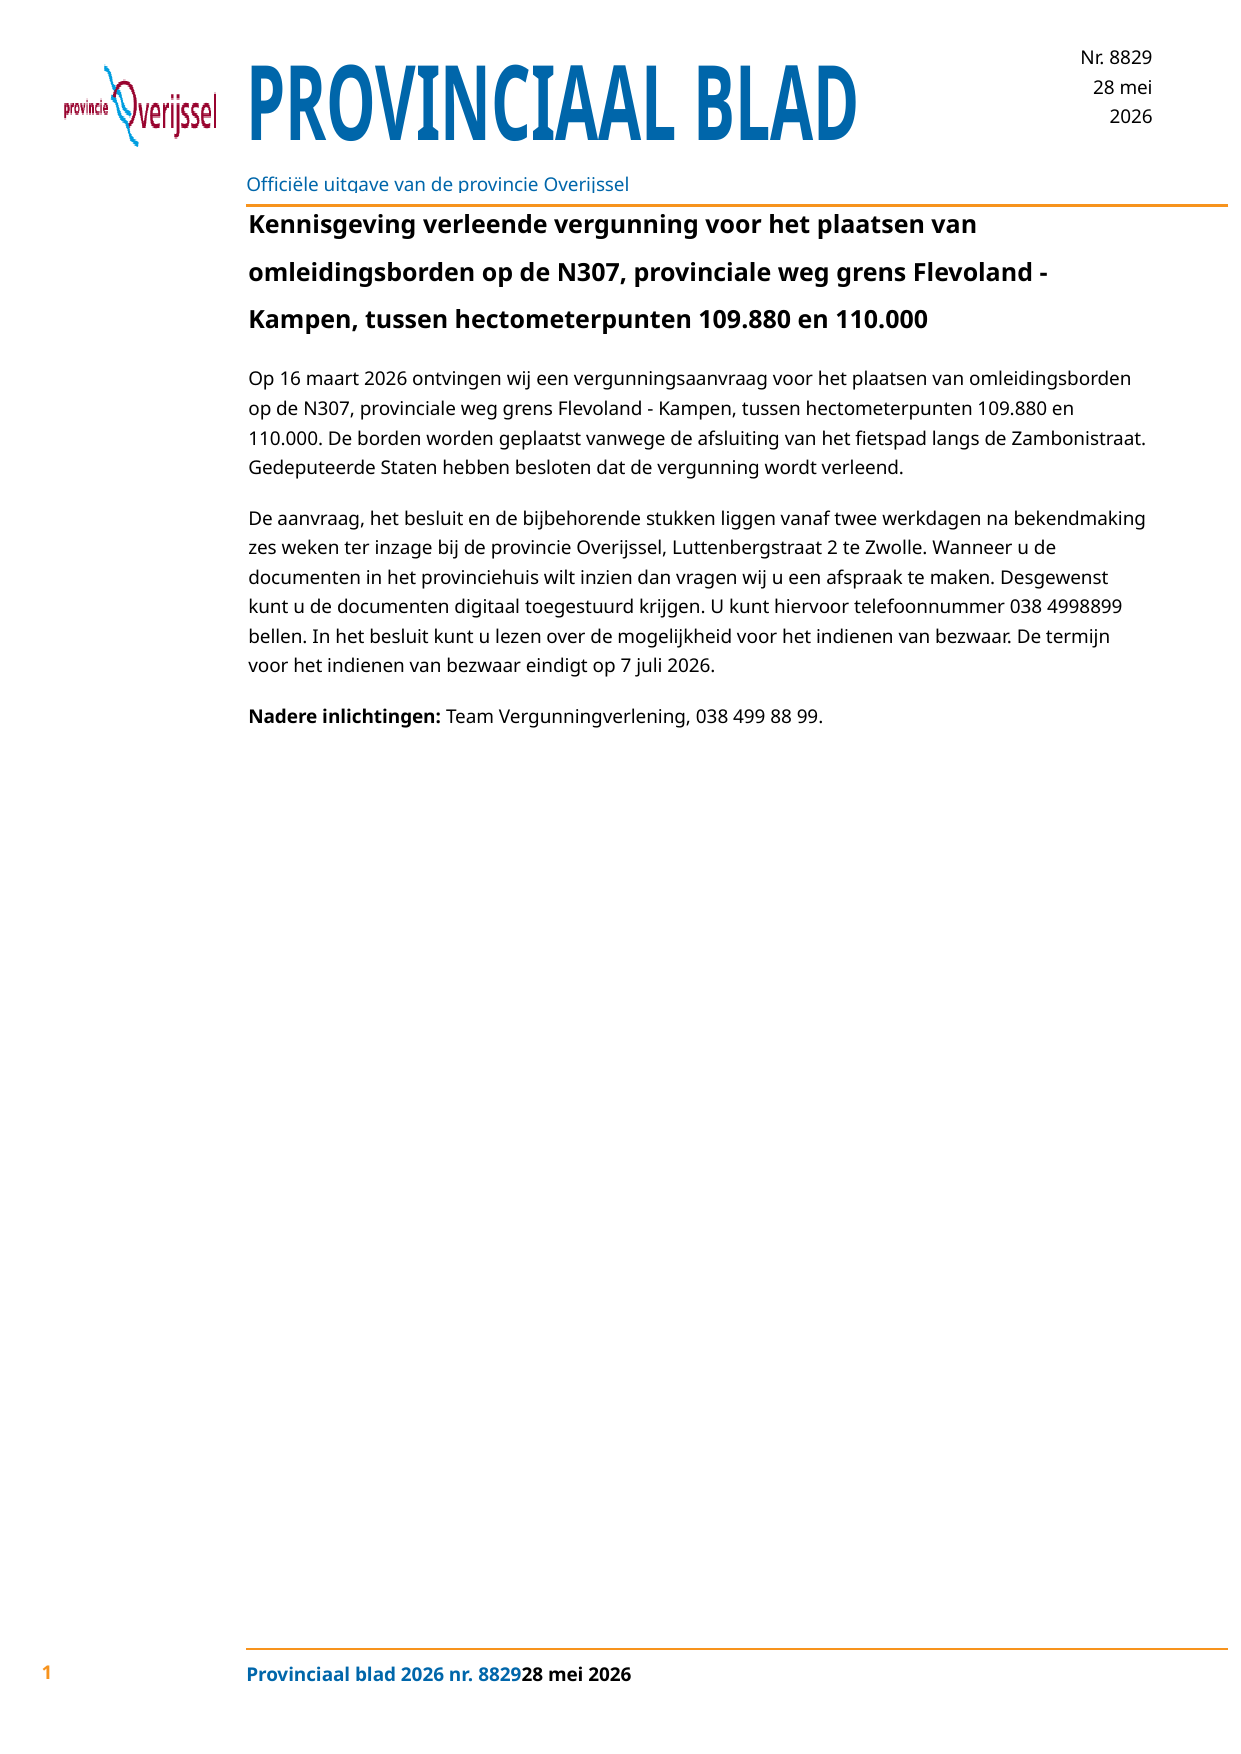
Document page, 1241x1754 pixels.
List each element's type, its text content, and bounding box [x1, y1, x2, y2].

text De aanvraag, het besluit en de bijbehorende stukken liggen vanaf twee werkdagen na bekendmaking zes weken ter inzage bij de provincie Overijssel, Luttenbergstraat 2 te Zwolle. Wanneer u de documenten in het provinciehuis wilt inzien dan vragen wij u een afspraak te maken. Desgewenst kunt u de documenten digitaal toegestuurd krijgen. U kunt hiervoor telefoonnummer 038 4998899 bellen. In het besluit kunt u lezen over de mogelijkheid voor het indienen van bezwaar. De termijn voor het indienen van bezwaar eindigt op 7 juli 2026. [248, 505, 1152, 678]
text Op 16 maart 2026 ontvingen wij een vergunningsaanvraag voor het plaatsen van omleidingsborden op de N307, provinciale weg grens Flevoland - Kampen, tussen hectometerpunten 109.880 en 110.000. De borden worden geplaatst vanwege de afsluiting van het fietspad langs de Zambonistraat. Gedeputeerde Staten hebben besloten dat de vergunning wordt verleend. [248, 366, 1152, 480]
picture [41, 47, 231, 172]
text Kennisgeving verleende vergunning voor het plaatsen van omleidingsborden op de N307, provinciale weg grens Flevoland - Kampen, tussen hectometerpunten 109.880 en 110.000 [248, 207, 1152, 336]
text Nadere inlichtingen: Team Vergunningverlening, 038 499 88 99. [248, 703, 1152, 729]
